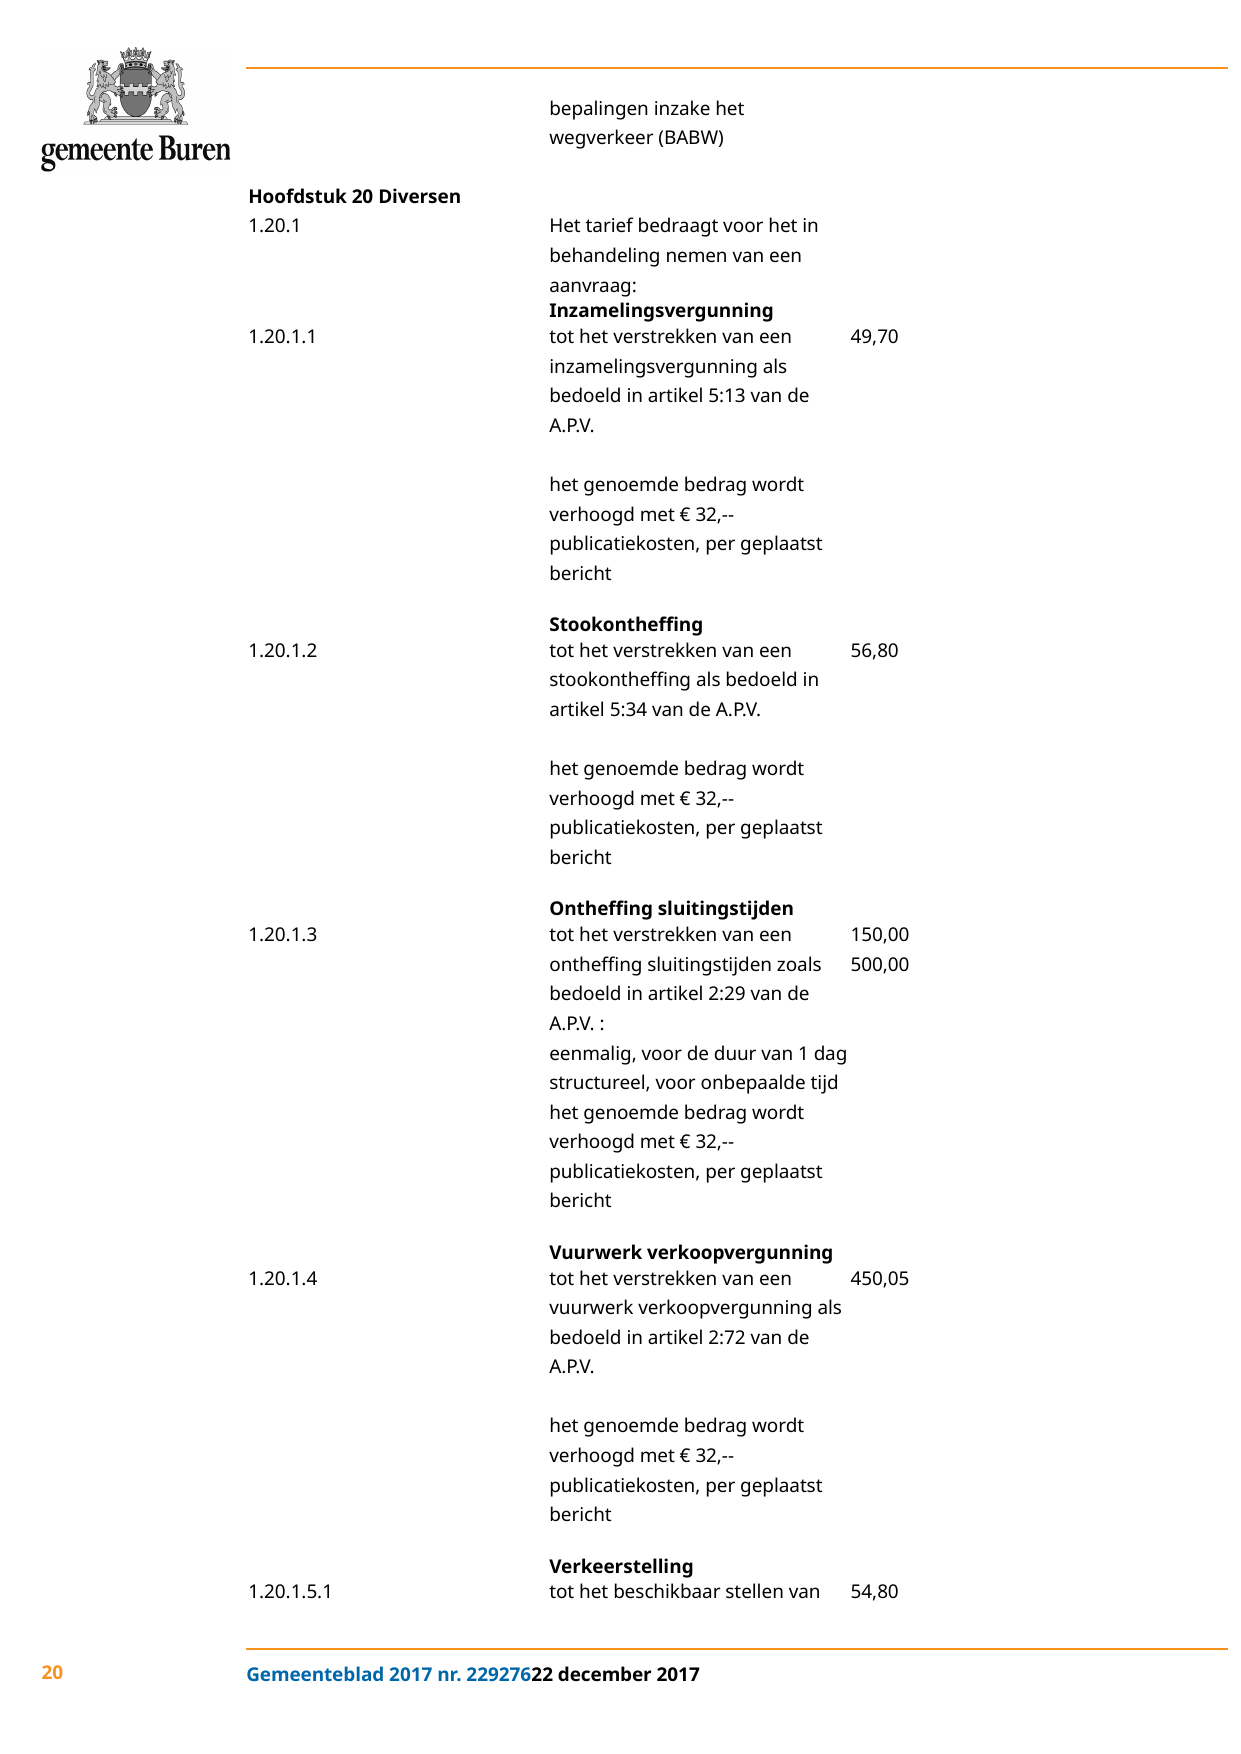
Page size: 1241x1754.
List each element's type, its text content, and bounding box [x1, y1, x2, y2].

table_cell 150,00 500,00 [850, 921, 1152, 1213]
table_cell 450,05 [850, 1265, 1152, 1527]
table_cell [850, 298, 1152, 323]
picture [41, 47, 231, 172]
table_cell [248, 1553, 549, 1579]
table_cell tot het verstrekken van een stookontheffing als bedoeld in artikel 5:34 van de A.P.V. het genoemde bedrag wordt verhoogd met € 32,-- publicatiekosten, per geplaatst bericht [549, 637, 850, 870]
table_cell Ontheffing sluitingstijden [549, 896, 850, 921]
table_cell 1.20.1.5.1 [248, 1579, 549, 1604]
table_cell 1.20.1.2 [248, 637, 549, 870]
table_cell [549, 586, 850, 611]
table_header Het tarief bedraagt voor het in behandeling nemen van een aanvraag: [549, 213, 850, 297]
table_cell [549, 870, 850, 896]
table_cell 1.20.1.4 [248, 1265, 549, 1527]
table_cell [248, 586, 549, 611]
table_cell [850, 586, 1152, 611]
table_cell [850, 870, 1152, 896]
table_cell [850, 611, 1152, 637]
table_cell [248, 1527, 549, 1553]
table_cell [248, 95, 549, 150]
table_cell 54,80 [850, 1579, 1152, 1604]
table_cell Inzamelingsvergunning [549, 298, 850, 323]
table_cell [248, 1239, 549, 1265]
table_cell 1.20.1.3 [248, 921, 549, 1213]
table_cell [850, 1553, 1152, 1579]
table_cell 1.20.1.1 [248, 323, 549, 586]
table_cell [850, 1213, 1152, 1239]
table_cell 49,70 [850, 323, 1152, 586]
table_cell 56,80 [850, 637, 1152, 870]
table_cell [248, 298, 549, 323]
table_cell bepalingen inzake het wegverkeer (BABW) [549, 95, 850, 150]
table_cell [850, 1239, 1152, 1265]
table_cell [248, 870, 549, 896]
table_cell [850, 1527, 1152, 1553]
table_cell tot het verstrekken van een vuurwerk verkoopvergunning als bedoeld in artikel 2:72 van de A.P.V. het genoemde bedrag wordt verhoogd met € 32,-- publicatiekosten, per geplaatst bericht [549, 1265, 850, 1527]
table_cell Stookontheffing [549, 611, 850, 637]
text Hoofdstuk 20 Diversen [248, 183, 1152, 209]
table_cell tot het verstrekken van een inzamelingsvergunning als bedoeld in artikel 5:13 van de A.P.V. het genoemde bedrag wordt verhoogd met € 32,-- publicatiekosten, per geplaatst bericht [549, 323, 850, 586]
table_cell Vuurwerk verkoopvergunning [549, 1239, 850, 1265]
table_cell Verkeerstelling [549, 1553, 850, 1579]
table_cell tot het verstrekken van een ontheffing sluitingstijden zoals bedoeld in artikel 2:29 van de A.P.V. : eenmalig, voor de duur van 1 dag structureel, voor onbepaalde tijd het genoemde bedrag wordt verhoogd met € 32,-- publicatiekosten, per geplaatst bericht [549, 921, 850, 1213]
table_cell [850, 95, 1152, 150]
table_cell [248, 1213, 549, 1239]
table_header [850, 213, 1152, 297]
table_cell [549, 1527, 850, 1553]
table_cell [549, 1213, 850, 1239]
table_cell [850, 896, 1152, 921]
table_cell tot het beschikbaar stellen van [549, 1579, 850, 1604]
table_header 1.20.1 [248, 213, 549, 297]
table_cell [248, 611, 549, 637]
table_cell [248, 896, 549, 921]
